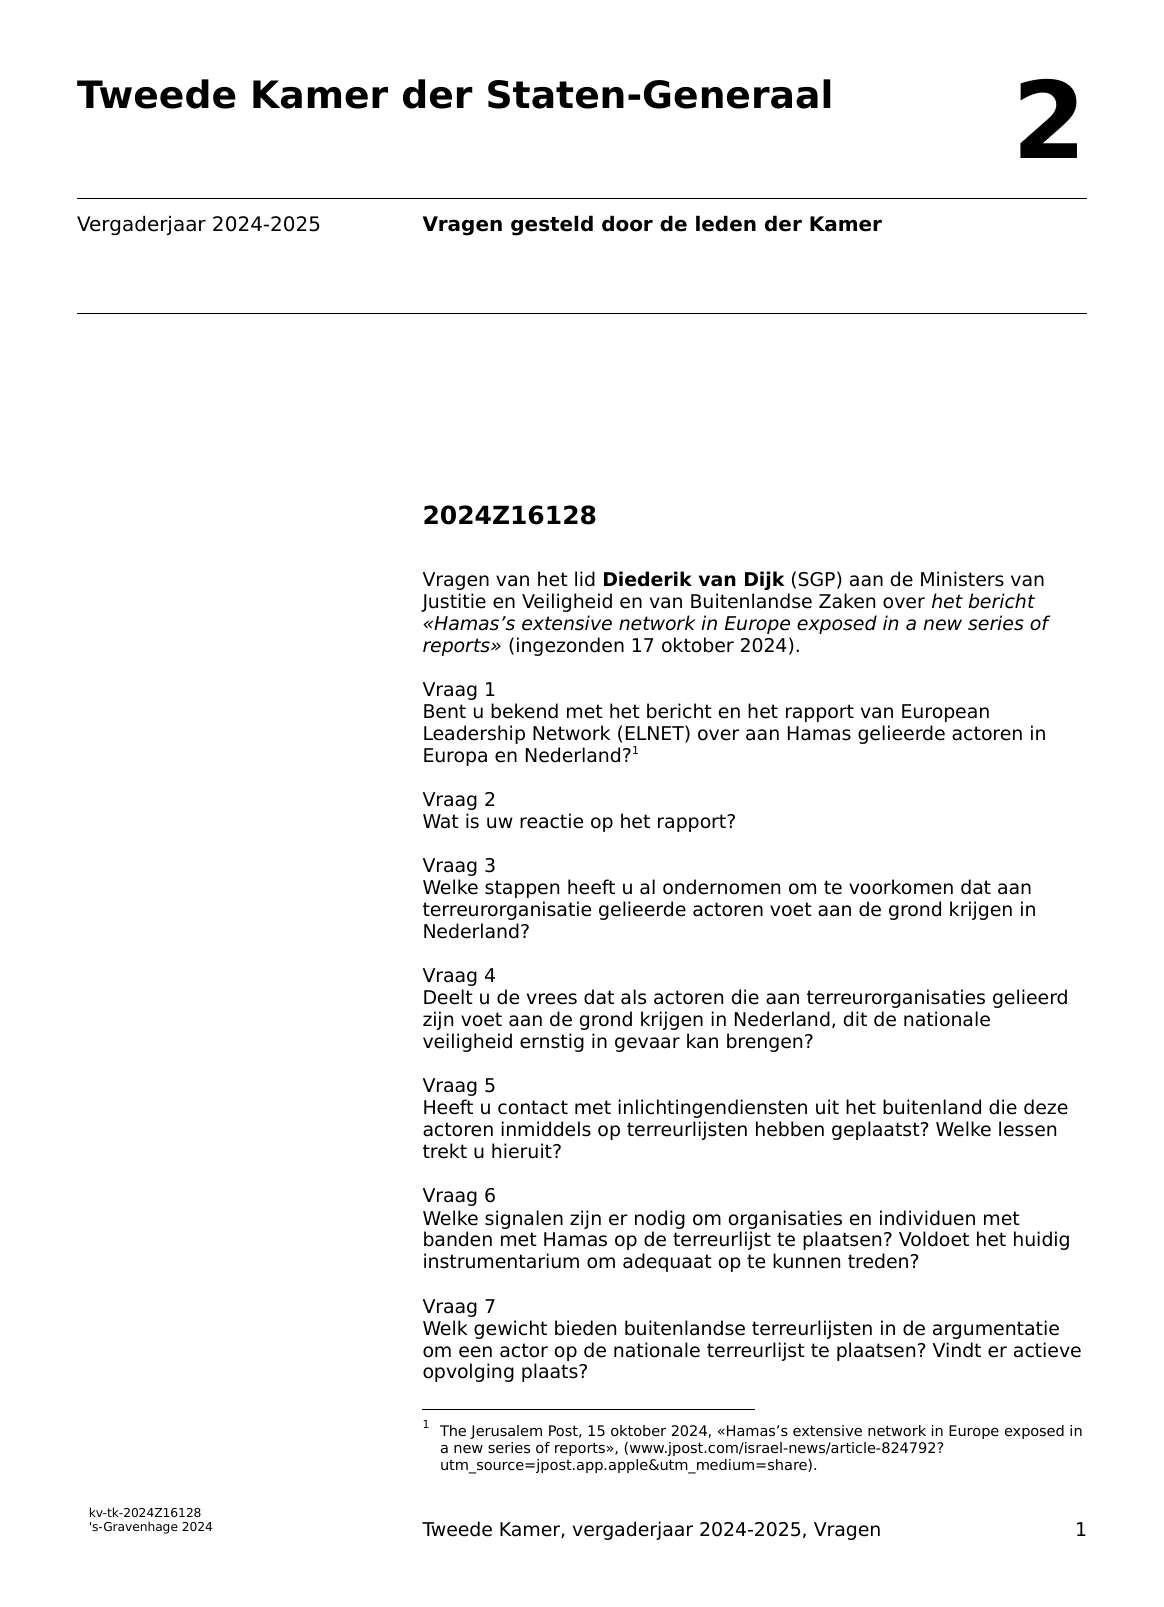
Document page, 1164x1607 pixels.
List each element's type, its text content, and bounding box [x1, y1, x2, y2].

text Vraag 7 [422, 1296, 1087, 1317]
text Vraag 1 [422, 679, 1087, 701]
text 2024Z16128 [422, 501, 1087, 531]
text kv-tk-2024Z16128 [88, 1506, 323, 1520]
text Vraag 5 [422, 1075, 1087, 1097]
table_cell Vergaderjaar 2024-2025 [77, 199, 422, 313]
text Welk gewicht bieden buitenlandse terreurlijsten in de argumentatie om een actor op de nationale terreurlijst te plaatsen? Vindt er actieve opvolging plaats? [422, 1317, 1087, 1383]
text Vraag 2 [422, 789, 1087, 811]
text Heeft u contact met inlichtingendiensten uit het buitenland die deze actoren inmiddels op terreurlijsten hebben geplaatst? Welke lessen trekt u hieruit? [422, 1097, 1087, 1163]
text Vraag 3 [422, 855, 1087, 877]
text Vragen van het lid Diederik van Dijk (SGP) aan de Ministers van Justitie en Veiligheid en van Buitenlandse Zaken over het bericht «Hamas’s extensive network in Europe exposed in a new series of reports» (ingezonden 17 oktober 2024). [422, 569, 1087, 657]
text Vraag 4 [422, 965, 1087, 987]
text Welke signalen zijn er nodig om organisaties en individuen met banden met Hamas op de terreurlijst te plaatsen? Voldoet het huidig instrumentarium om adequaat op te kunnen treden? [422, 1207, 1087, 1273]
text Welke stappen heeft u al ondernomen om te voorkomen dat aan terreurorganisatie gelieerde actoren voet aan de grond krijgen in Nederland? [422, 877, 1087, 943]
text Bent u bekend met het bericht en het rapport van European Leadership Network (ELNET) over aan Hamas gelieerde actoren in Europa en Nederland? [422, 701, 1087, 767]
text Wat is uw reactie op het rapport? [422, 811, 1087, 833]
text 's-Gravenhage 2024 [88, 1520, 323, 1534]
text Deelt u de vrees dat als actoren die aan terreurorganisaties gelieerd zijn voet aan de grond krijgen in Nederland, dit de nationale veiligheid ernstig in gevaar kan brengen? [422, 987, 1087, 1053]
table_header 2 [886, 59, 1087, 198]
text The Jerusalem Post, 15 oktober 2024, «Hamas’s extensive network in Europe exposed in a new series of reports», (www.jpost.com/israel-news/article-824792?utm_source=jpost.app.apple&utm_medium=share). [422, 1418, 1087, 1474]
table_cell Vragen gesteld door de leden der Kamer [422, 199, 1087, 313]
table_header Tweede Kamer der Staten-Generaal [77, 59, 886, 198]
text Vraag 6 [422, 1185, 1087, 1207]
